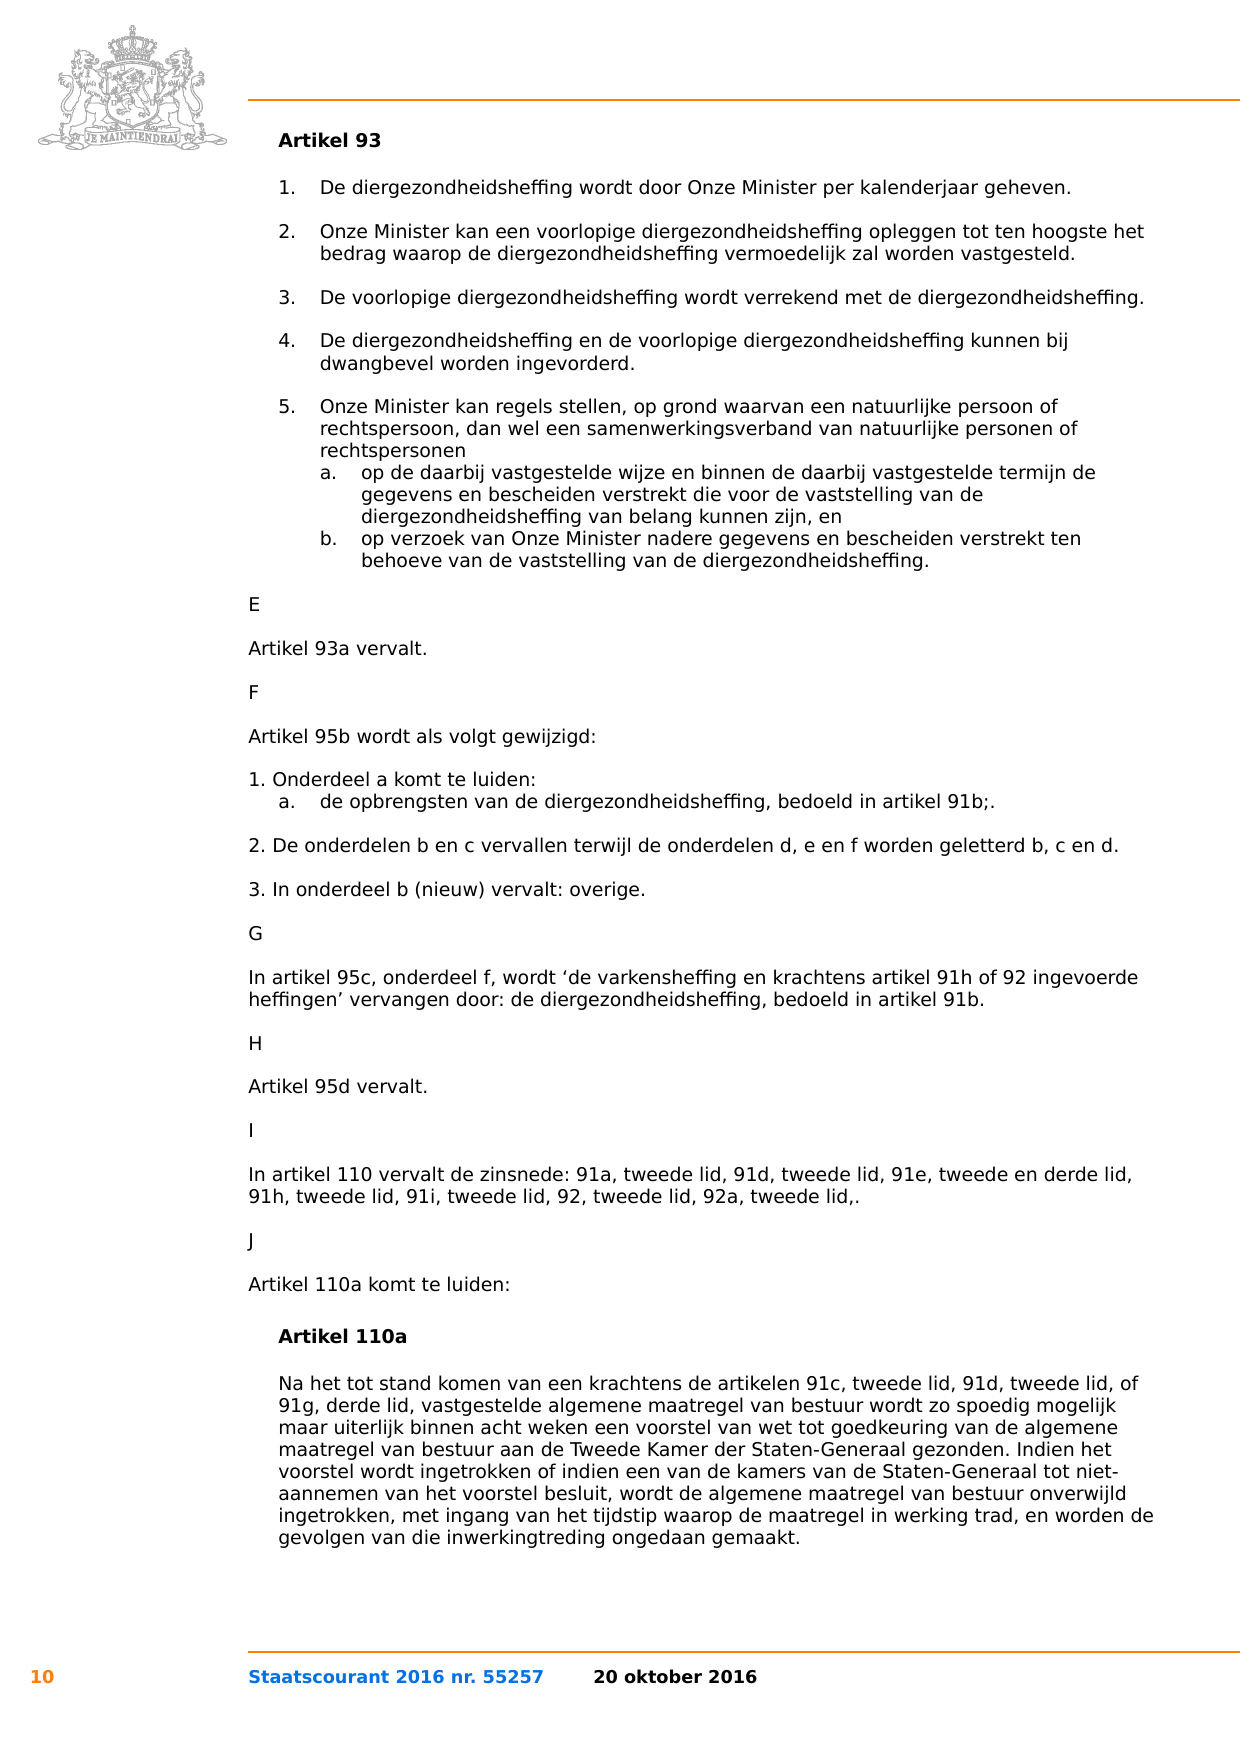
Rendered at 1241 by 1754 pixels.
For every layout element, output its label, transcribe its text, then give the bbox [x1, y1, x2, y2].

text 4. De diergezondheidsheffing en de voorlopige diergezondheidsheffing kunnen bij dwangbevel worden ingevorderd. [278, 330, 1163, 374]
text I [248, 1120, 1163, 1142]
text 3. De voorlopige diergezondheidsheffing wordt verrekend met de diergezondheidsheffing. [278, 287, 1163, 308]
text Artikel 95d vervalt. [248, 1076, 1163, 1098]
text Artikel 110a komt te luiden: [248, 1274, 1163, 1296]
text Na het tot stand komen van een krachtens de artikelen 91c, tweede lid, 91d, tweede lid, of 91g, derde lid, vastgestelde algemene maatregel van bestuur wordt zo spoedig mogelijk maar uiterlijk binnen acht weken een voorstel van wet tot goedkeuring van de algemene maatregel van bestuur aan de Tweede Kamer der Staten-Generaal gezonden. Indien het voorstel wordt ingetrokken of indien een van de kamers van de Staten-Generaal tot niet-aannemen van het voorstel besluit, wordt de algemene maatregel van bestuur onverwijld ingetrokken, met ingang van het tijdstip waarop de maatregel in werking trad, en worden de gevolgen van die inwerkingtreding ongedaan gemaakt. [278, 1373, 1163, 1549]
text 3. In onderdeel b (nieuw) vervalt: overige. [248, 879, 1163, 901]
text In artikel 110 vervalt de zinsnede: 91a, tweede lid, 91d, tweede lid, 91e, tweede en derde lid, 91h, tweede lid, 91i, tweede lid, 92, tweede lid, 92a, tweede lid,. [248, 1164, 1163, 1208]
text 1. De diergezondheidsheffing wordt door Onze Minister per kalenderjaar geheven. [278, 177, 1163, 199]
text E [248, 594, 1163, 616]
text 5. Onze Minister kan regels stellen, op grond waarvan een natuurlijke persoon of rechtspersoon, dan wel een samenwerkingsverband van natuurlijke personen of rechtspersonen [278, 396, 1163, 462]
text 1. Onderdeel a komt te luiden: [248, 769, 1163, 791]
text J [248, 1230, 1163, 1252]
text Artikel 95b wordt als volgt gewijzigd: [248, 726, 1163, 747]
text a. de opbrengsten van de diergezondheidsheffing, bedoeld in artikel 91b;. [278, 791, 1163, 813]
text Artikel 93a vervalt. [248, 638, 1163, 660]
text G [248, 923, 1163, 945]
subtitle Artikel 110a [278, 1326, 1163, 1348]
text 2. De onderdelen b en c vervallen terwijl de onderdelen d, e en f worden geletterd b, c en d. [248, 835, 1163, 857]
text b. op verzoek van Onze Minister nadere gegevens en bescheiden verstrekt ten behoeve van de vaststelling van de diergezondheidsheffing. [319, 528, 1163, 572]
text 2. Onze Minister kan een voorlopige diergezondheidsheffing opleggen tot ten hoogste het bedrag waarop de diergezondheidsheffing vermoedelijk zal worden vastgesteld. [278, 221, 1163, 265]
text H [248, 1033, 1163, 1054]
text a. op de daarbij vastgestelde wijze en binnen de daarbij vastgestelde termijn de gegevens en bescheiden verstrekt die voor de vaststelling van de diergezondheidsheffing van belang kunnen zijn, en [319, 462, 1163, 528]
picture [38, 25, 227, 150]
text In artikel 95c, onderdeel f, wordt ‘de varkensheffing en krachtens artikel 91h of 92 ingevoerde heffingen’ vervangen door: de diergezondheidsheffing, bedoeld in artikel 91b. [248, 967, 1163, 1011]
text F [248, 682, 1163, 704]
subtitle Artikel 93 [278, 130, 1163, 152]
